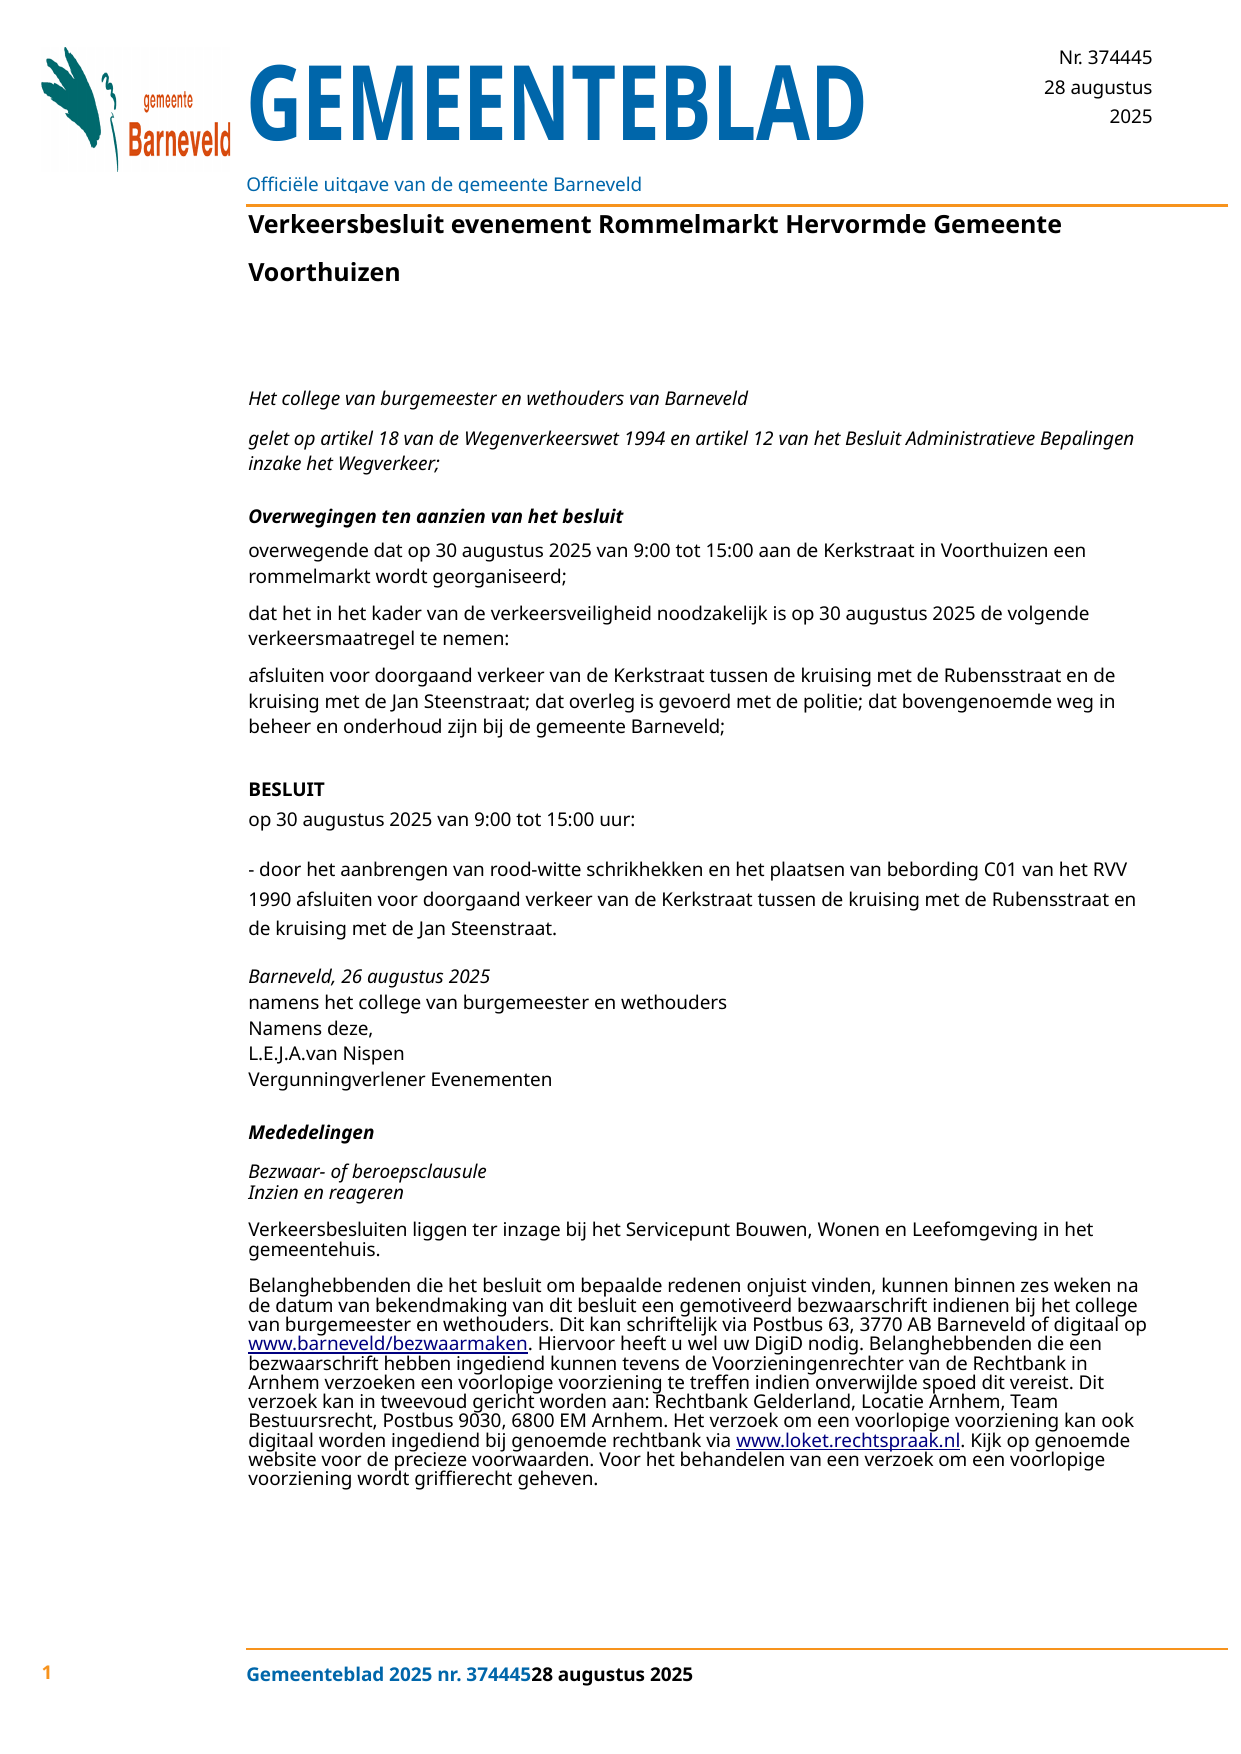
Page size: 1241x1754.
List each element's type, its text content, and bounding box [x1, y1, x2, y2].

text Inzien en reageren [248, 1184, 1152, 1203]
text Barneveld, 26 augustus 2025 [248, 963, 1152, 989]
text overwegende dat op 30 augustus 2025 van 9:00 tot 15:00 aan de Kerkstraat in Voorthuizen een rommelmarkt wordt georganiseerd; [248, 537, 1152, 589]
text BESLUIT [248, 776, 1152, 802]
text Het college van burgemeester en wethouders van Barneveld [248, 386, 1152, 411]
text Belanghebbenden die het besluit om bepaalde redenen onjuist vinden, kunnen binnen zes weken na de datum van bekendmaking van dit besluit een gemotiveerd bezwaarschrift indienen bij het college van burgemeester en wethouders. Dit kan schriftelijk via Postbus 63, 3770 AB Barneveld of digitaal op www.barneveld/bezwaarmaken. Hiervoor heeft u wel uw DigiD nodig. Belanghebbenden die een bezwaarschrift hebben ingediend kunnen tevens de Voorzieningenrechter van de Rechtbank in Arnhem verzoeken een voorlopige voorziening te treffen indien onverwijlde spoed dit vereist. Dit verzoek kan in tweevoud gericht worden aan: Rechtbank Gelderland, Locatie Arnhem, Team Bestuursrecht, Postbus 9030, 6800 EM Arnhem. Het verzoek om een voorlopige voorziening kan ook digitaal worden ingediend bij genoemde rechtbank via www.loket.rechtspraak.nl. Kijk op genoemde website voor de precieze voorwaarden. Voor het behandelen van een verzoek om een voorlopige voorziening wordt griffierecht geheven. [248, 1277, 1152, 1489]
text dat het in het kader van de verkeersveiligheid noodzakelijk is op 30 augustus 2025 de volgende verkeersmaatregel te nemen: [248, 600, 1152, 651]
text Bezwaar- of beroepsclausule [248, 1158, 1152, 1184]
text namens het college van burgemeester en wethouders [248, 989, 1152, 1015]
text Vergunningverlener Evenementen [248, 1066, 1152, 1092]
text afsluiten voor doorgaand verkeer van de Kerkstraat tussen de kruising met de Rubensstraat en de kruising met de Jan Steenstraat; dat overleg is gevoerd met de politie; dat bovengenoemde weg in beheer en onderhoud zijn bij de gemeente Barneveld; [248, 662, 1152, 739]
picture [41, 47, 231, 172]
text Verkeersbesluit evenement Rommelmarkt Hervormde Gemeente Voorthuizen [248, 207, 1152, 288]
text gelet op artikel 18 van de Wegenverkeerswet 1994 en artikel 12 van het Besluit Administratieve Bepalingen inzake het Wegverkeer; [248, 425, 1152, 476]
text - door het aanbrengen van rood-witte schrikhekken en het plaatsen van bebording C01 van het RVV 1990 afsluiten voor doorgaand verkeer van de Kerkstraat tussen de kruising met de Rubensstraat en de kruising met de Jan Steenstraat. [248, 856, 1152, 941]
text Mededelingen [248, 1119, 1152, 1145]
text op 30 augustus 2025 van 9:00 tot 15:00 uur: [248, 806, 1152, 832]
text L.E.J.A.van Nispen [248, 1041, 1152, 1066]
text Verkeersbesluiten liggen ter inzage bij het Servicepunt Bouwen, Wonen en Leefomgeving in het gemeentehuis. [248, 1221, 1152, 1260]
text Namens deze, [248, 1015, 1152, 1041]
text Overwegingen ten aanzien van het besluit [248, 503, 1152, 529]
